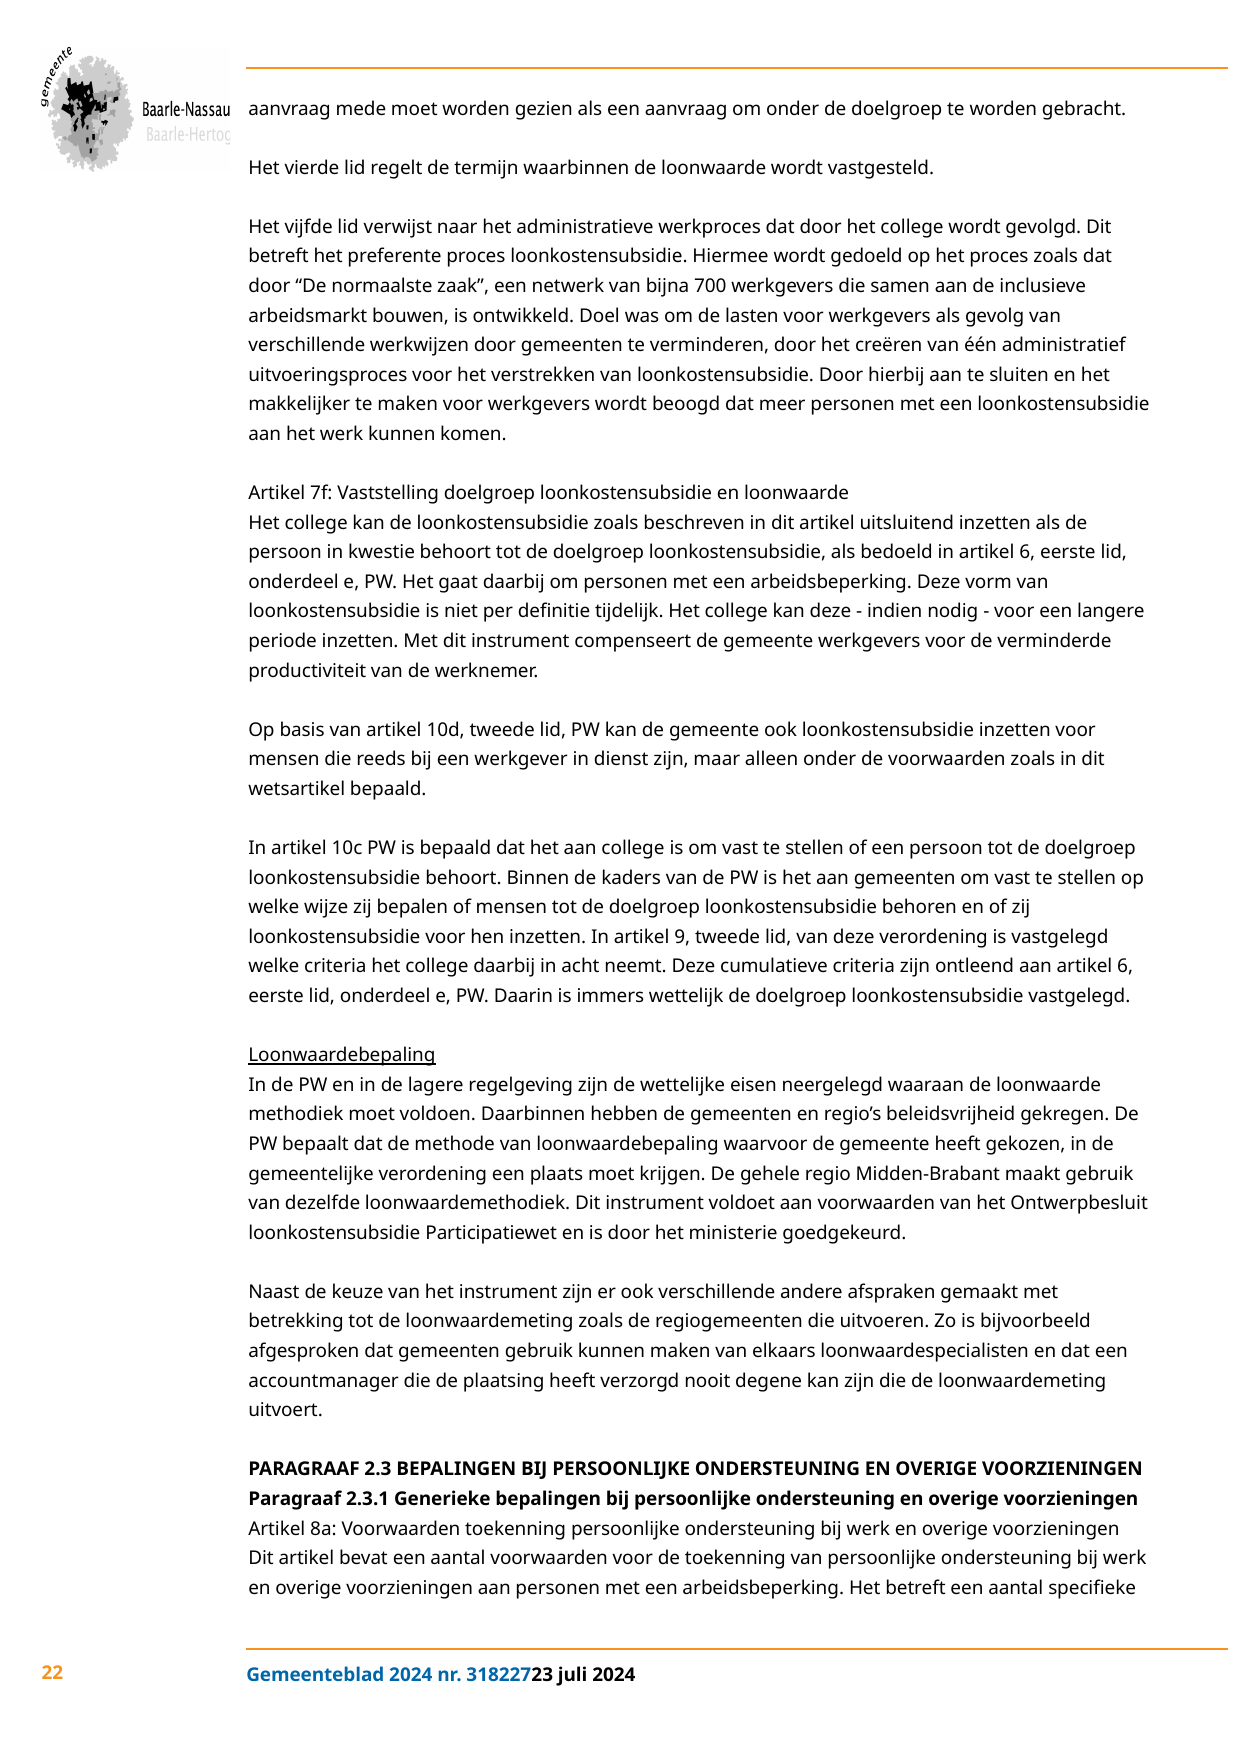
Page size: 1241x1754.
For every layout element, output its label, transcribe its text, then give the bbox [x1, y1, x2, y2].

text Artikel 8a: Voorwaarden toekenning persoonlijke ondersteuning bij werk en overige voorzieningen [248, 1515, 1152, 1541]
text Op basis van artikel 10d, tweede lid, PW kan de gemeente ook loonkostensubsidie inzetten voor mensen die reeds bij een werkgever in dienst zijn, maar alleen onder de voorwaarden zoals in dit wetsartikel bepaald. [248, 716, 1152, 801]
text Dit artikel bevat een aantal voorwaarden voor de toekenning van persoonlijke ondersteuning bij werk en overige voorzieningen aan personen met een arbeidsbeperking. Het betreft een aantal specifieke [248, 1544, 1152, 1600]
text Het vijfde lid verwijst naar het administratieve werkproces dat door het college wordt gevolgd. Dit betreft het preferente proces loonkostensubsidie. Hiermee wordt gedoeld op het proces zoals dat door “De normaalste zaak”, een netwerk van bijna 700 werkgevers die samen aan de inclusieve arbeidsmarkt bouwen, is ontwikkeld. Doel was om de lasten voor werkgevers als gevolg van verschillende werkwijzen door gemeenten te verminderen, door het creëren van één administratief uitvoeringsproces voor het verstrekken van loonkostensubsidie. Door hierbij aan te sluiten en het makkelijker te maken voor werkgevers wordt beoogd dat meer personen met een loonkostensubsidie aan het werk kunnen komen. [248, 213, 1152, 446]
picture [41, 47, 231, 172]
text In de PW en in de lagere regelgeving zijn de wettelijke eisen neergelegd waaraan de loonwaarde methodiek moet voldoen. Daarbinnen hebben de gemeenten en regio’s beleidsvrijheid gekregen. De PW bepaalt dat de methode van loonwaardebepaling waarvoor de gemeente heeft gekozen, in de gemeentelijke verordening een plaats moet krijgen. De gehele regio Midden-Brabant maakt gebruik van dezelfde loonwaardemethodiek. Dit instrument voldoet aan voorwaarden van het Ontwerpbesluit loonkostensubsidie Participatiewet en is door het ministerie goedgekeurd. [248, 1071, 1152, 1245]
text PARAGRAAF 2.3 BEPALINGEN BIJ PERSOONLIJKE ONDERSTEUNING EN OVERIGE VOORZIENINGEN [248, 1456, 1152, 1481]
text aanvraag mede moet worden gezien als een aanvraag om onder de doelgroep te worden gebracht. [248, 95, 1152, 121]
text Het college kan de loonkostensubsidie zoals beschreven in dit artikel uitsluitend inzetten als de persoon in kwestie behoort tot de doelgroep loonkostensubsidie, als bedoeld in artikel 6, eerste lid, onderdeel e, PW. Het gaat daarbij om personen met een arbeidsbeperking. Deze vorm van loonkostensubsidie is niet per definitie tijdelijk. Het college kan deze - indien nodig - voor een langere periode inzetten. Met dit instrument compenseert de gemeente werkgevers voor de verminderde productiviteit van de werknemer. [248, 509, 1152, 683]
text Loonwaardebepaling [248, 1041, 1152, 1067]
text Naast de keuze van het instrument zijn er ook verschillende andere afspraken gemaakt met betrekking tot de loonwaardemeting zoals de regiogemeenten die uitvoeren. Zo is bijvoorbeeld afgesproken dat gemeenten gebruik kunnen maken van elkaars loonwaardespecialisten en dat een accountmanager die de plaatsing heeft verzorgd nooit degene kan zijn die de loonwaardemeting uitvoert. [248, 1278, 1152, 1422]
text Artikel 7f: Vaststelling doelgroep loonkostensubsidie en loonwaarde [248, 479, 1152, 505]
text In artikel 10c PW is bepaald dat het aan college is om vast te stellen of een persoon tot de doelgroep loonkostensubsidie behoort. Binnen de kaders van de PW is het aan gemeenten om vast te stellen op welke wijze zij bepalen of mensen tot de doelgroep loonkostensubsidie behoren en of zij loonkostensubsidie voor hen inzetten. In artikel 9, tweede lid, van deze verordening is vastgelegd welke criteria het college daarbij in acht neemt. Deze cumulatieve criteria zijn ontleend aan artikel 6, eerste lid, onderdeel e, PW. Daarin is immers wettelijk de doelgroep loonkostensubsidie vastgelegd. [248, 834, 1152, 1008]
text Paragraaf 2.3.1 Generieke bepalingen bij persoonlijke ondersteuning en overige voorzieningen [248, 1485, 1152, 1511]
text Het vierde lid regelt de termijn waarbinnen de loonwaarde wordt vastgesteld. [248, 154, 1152, 180]
